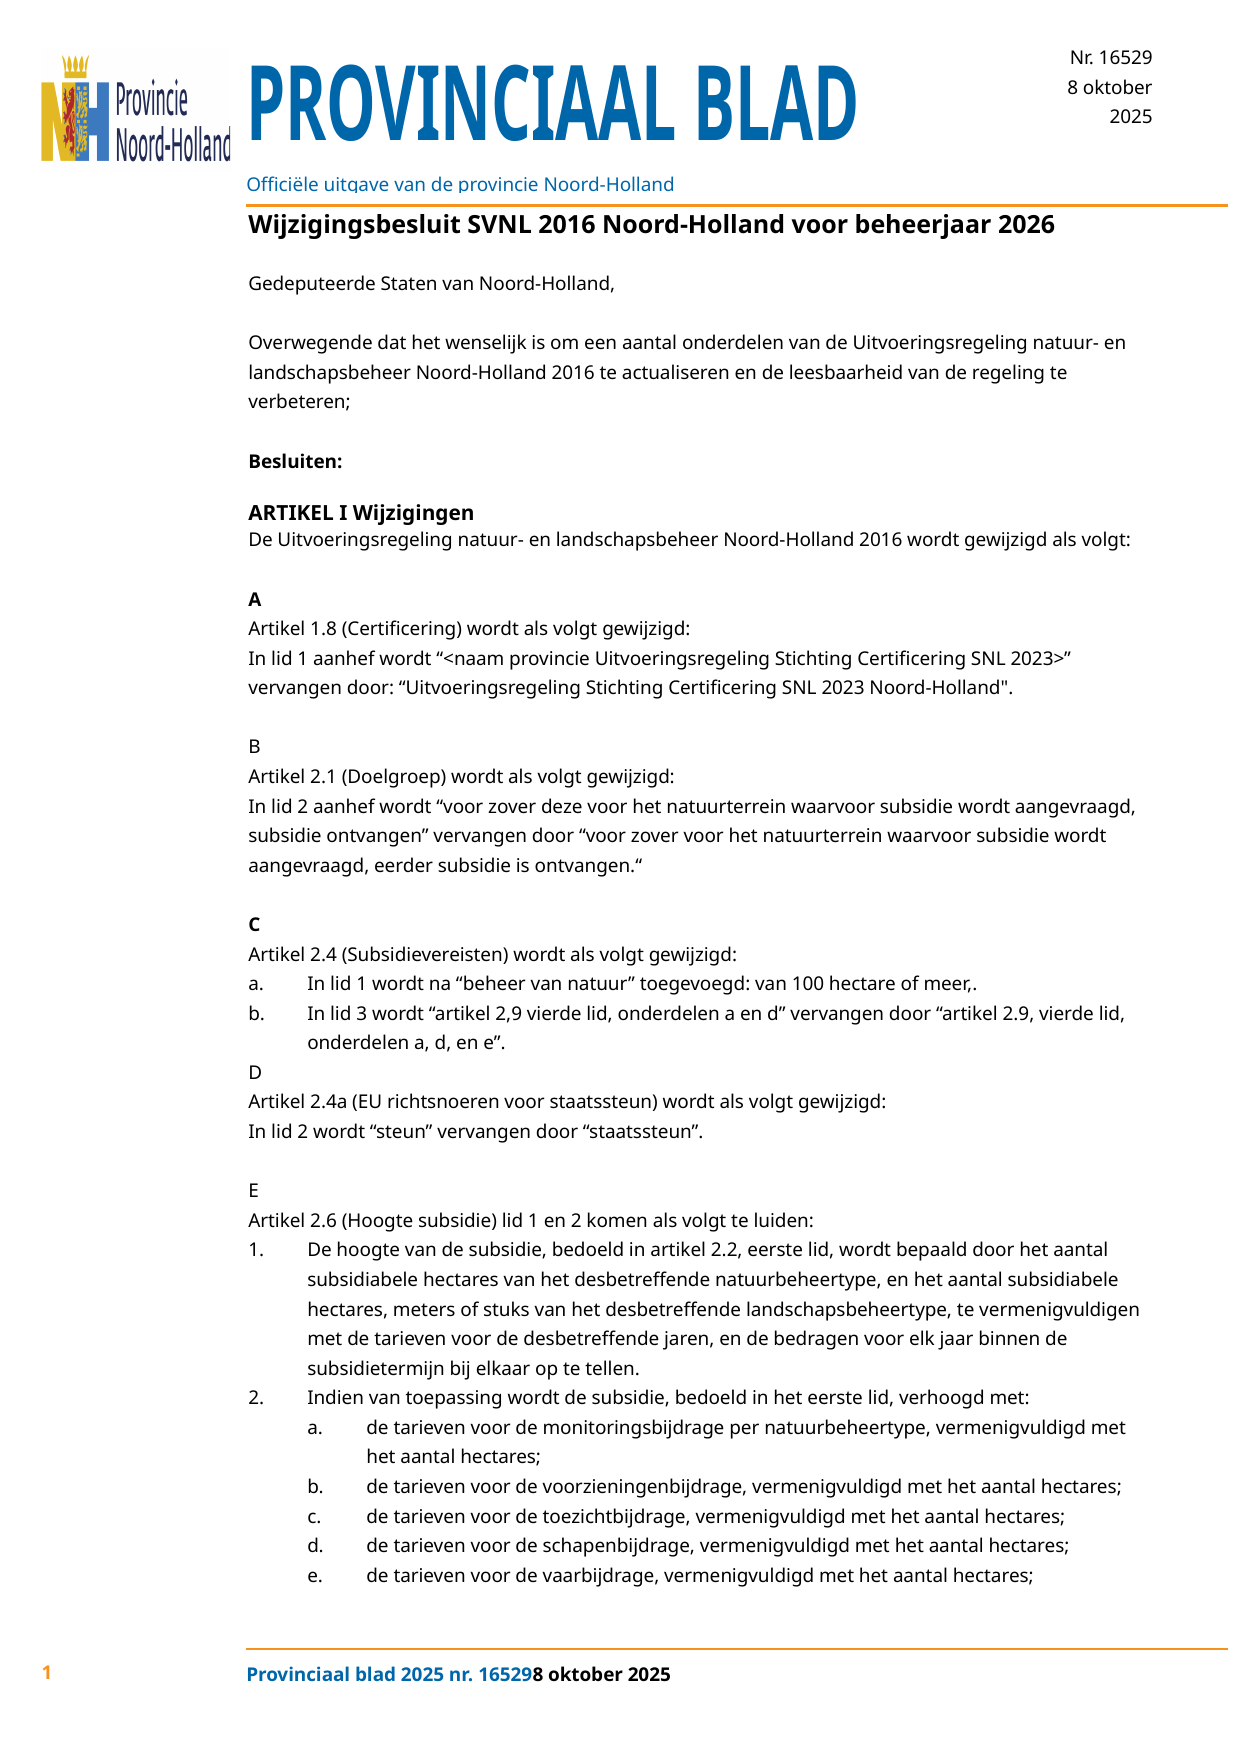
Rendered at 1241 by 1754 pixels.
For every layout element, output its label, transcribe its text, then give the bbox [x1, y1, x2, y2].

text Artikel 2.6 (Hoogte subsidie) lid 1 en 2 komen als volgt te luiden: [248, 1207, 1152, 1233]
text Wijzigingsbesluit SVNL 2016 Noord-Holland voor beheerjaar 2026 [248, 207, 1152, 241]
list de tarieven voor de vaarbijdrage, vermenigvuldigd met het aantal hectares; [307, 1562, 1152, 1588]
text E [248, 1177, 1152, 1203]
text B [248, 734, 1152, 759]
list De hoogte van de subsidie, bedoeld in artikel 2.2, eerste lid, wordt bepaald door het aantal subsidiabele hectares van het desbetreffende natuurbeheertype, en het aantal subsidiabele hectares, meters of stuks van het desbetreffende landschapsbeheertype, te vermenigvuldigen met de tarieven voor de desbetreffende jaren, en de bedragen voor elk jaar binnen de subsidietermijn bij elkaar op te tellen. [248, 1237, 1152, 1381]
list de tarieven voor de toezichtbijdrage, vermenigvuldigd met het aantal hectares; [307, 1503, 1152, 1529]
text ARTIKEL I Wijzigingen [248, 498, 1152, 527]
list In lid 3 wordt “artikel 2,9 vierde lid, onderdelen a en d” vervangen door “artikel 2.9, vierde lid, onderdelen a, d, en e”. [248, 1000, 1152, 1055]
text Overwegende dat het wenselijk is om een aantal onderdelen van de Uitvoeringsregeling natuur- en landschapsbeheer Noord-Holland 2016 te actualiseren en de leesbaarheid van de regeling te verbeteren; [248, 329, 1152, 414]
text In lid 2 aanhef wordt “voor zover deze voor het natuurterrein waarvoor subsidie wordt aangevraagd, subsidie ontvangen” vervangen door “voor zover voor het natuurterrein waarvoor subsidie wordt aangevraagd, eerder subsidie is ontvangen.“ [248, 793, 1152, 878]
text De Uitvoeringsregeling natuur- en landschapsbeheer Noord-Holland 2016 wordt gewijzigd als volgt: [248, 527, 1152, 552]
list de tarieven voor de voorzieningenbijdrage, vermenigvuldigd met het aantal hectares; [307, 1473, 1152, 1499]
text In lid 1 aanhef wordt “<naam provincie Uitvoeringsregeling Stichting Certificering SNL 2023>” vervangen door: “Uitvoeringsregeling Stichting Certificering SNL 2023 Noord-Holland". [248, 645, 1152, 700]
text Gedeputeerde Staten van Noord-Holland, [248, 270, 1152, 296]
text A [248, 586, 1152, 612]
list In lid 1 wordt na “beheer van natuur” toegevoegd: van 100 hectare of meer,. [248, 970, 1152, 996]
text Artikel 1.8 (Certificering) wordt als volgt gewijzigd: [248, 615, 1152, 641]
text D [248, 1059, 1152, 1085]
picture [41, 47, 231, 172]
text Besluiten: [248, 448, 1152, 473]
text Artikel 2.4a (EU richtsnoeren voor staatssteun) wordt als volgt gewijzigd: [248, 1089, 1152, 1114]
text In lid 2 wordt “steun” vervangen door “staatssteun”. [248, 1118, 1152, 1144]
text Artikel 2.1 (Doelgroep) wordt als volgt gewijzigd: [248, 763, 1152, 789]
list de tarieven voor de schapenbijdrage, vermenigvuldigd met het aantal hectares; [307, 1532, 1152, 1558]
text Artikel 2.4 (Subsidievereisten) wordt als volgt gewijzigd: [248, 941, 1152, 967]
text C [248, 911, 1152, 937]
list de tarieven voor de monitoringsbijdrage per natuurbeheertype, vermenigvuldigd met het aantal hectares; [307, 1414, 1152, 1469]
list Indien van toepassing wordt de subsidie, bedoeld in het eerste lid, verhoogd met: [248, 1384, 1152, 1410]
